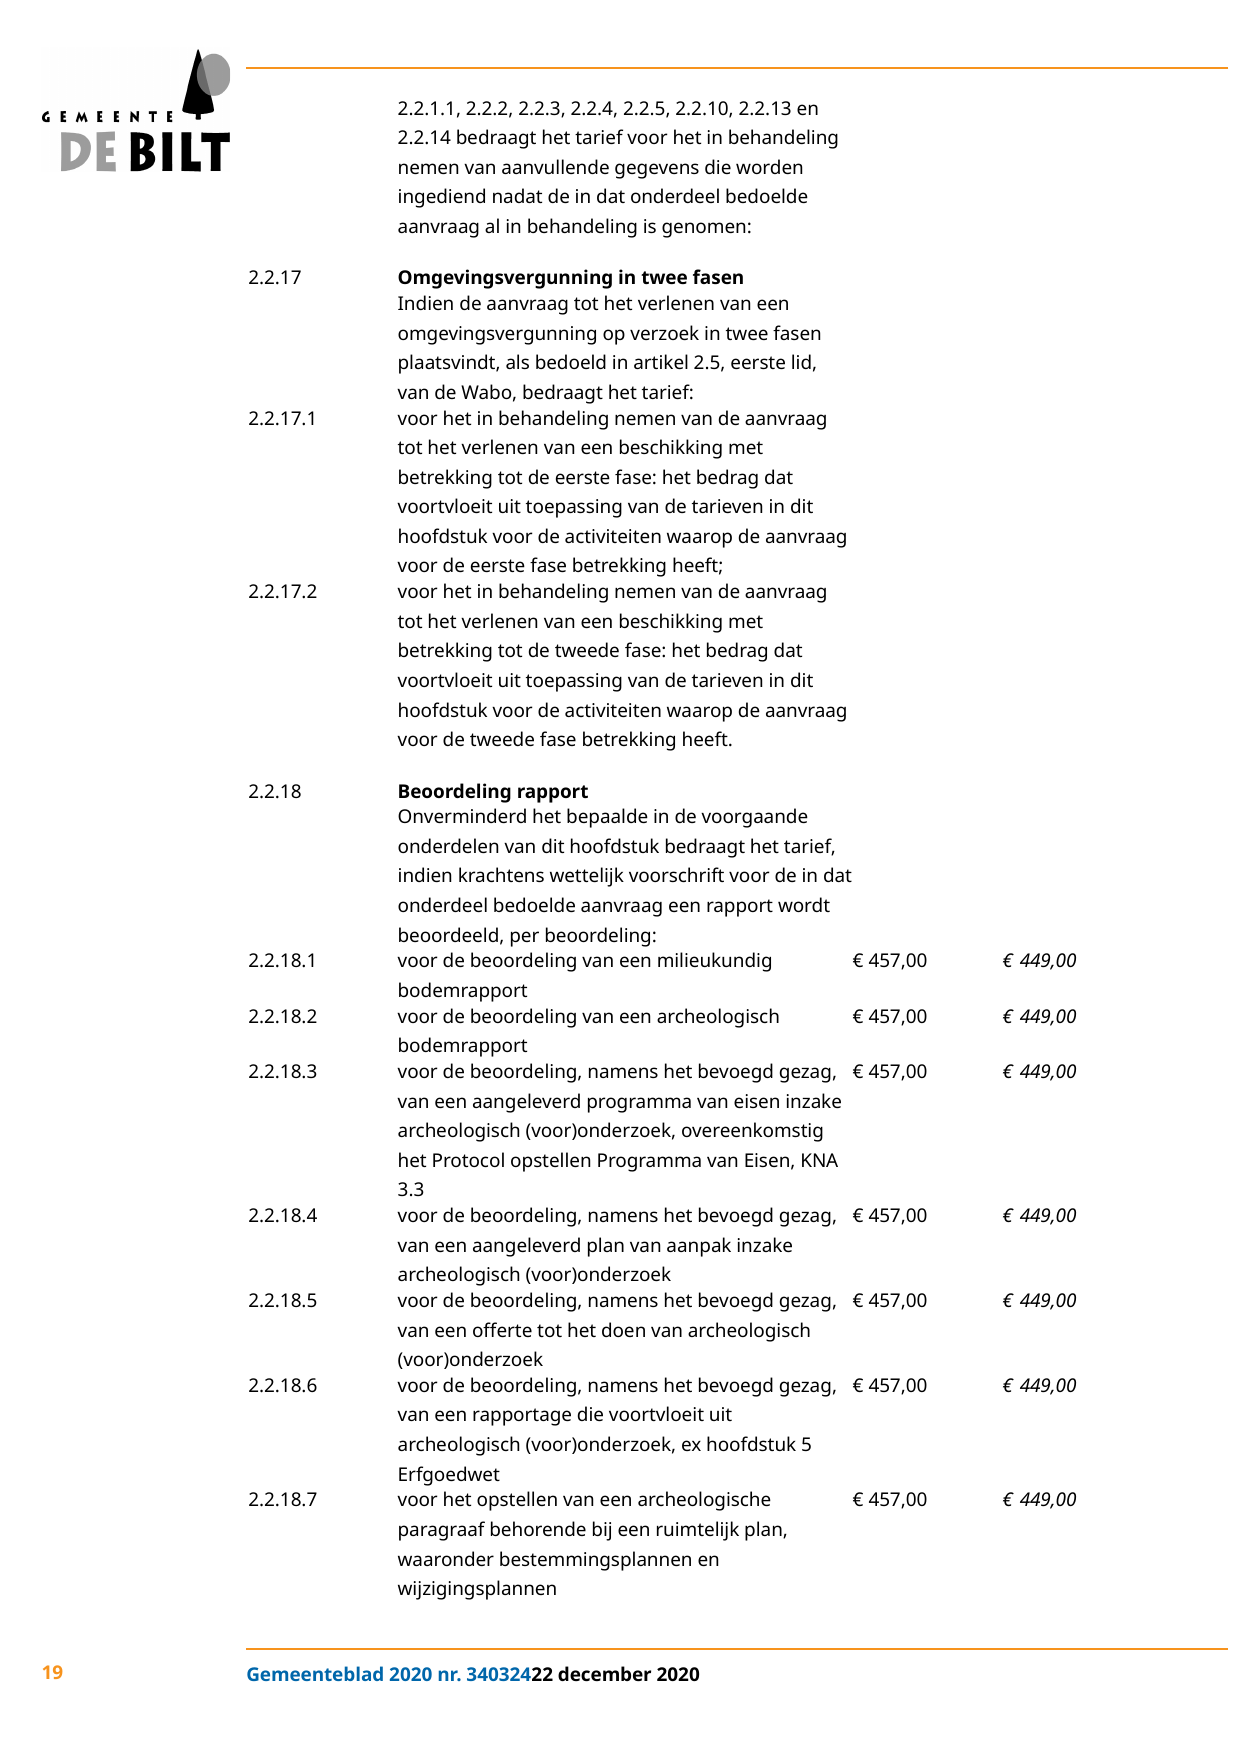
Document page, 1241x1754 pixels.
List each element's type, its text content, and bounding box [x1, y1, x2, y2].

table_cell [248, 95, 397, 239]
table_cell € 457,00 [853, 1287, 1002, 1372]
table_cell € 449,00 [1002, 948, 1152, 1003]
table_cell 2.2.17 [248, 265, 397, 290]
table_cell [1002, 290, 1152, 405]
table_cell € 449,00 [1002, 1202, 1152, 1287]
table_cell [1002, 405, 1152, 578]
table_cell voor het in behandeling nemen van de aanvraag tot het verlenen van een beschikking met betrekking tot de tweede fase: het bedrag dat voortvloeit uit toepassing van de tarieven in dit hoofdstuk voor de activiteiten waarop de aanvraag voor de tweede fase betrekking heeft. [398, 579, 852, 752]
table_cell Onverminderd het bepaalde in de voorgaande onderdelen van dit hoofdstuk bedraagt het tarief, indien krachtens wettelijk voorschrift voor de in dat onderdeel bedoelde aanvraag een rapport wordt beoordeeld, per beoordeling: [398, 804, 852, 948]
table_cell [248, 752, 397, 778]
table_cell [248, 290, 397, 405]
table_cell voor de beoordeling, namens het bevoegd gezag, van een offerte tot het doen van archeologisch (voor)onderzoek [398, 1287, 852, 1372]
table_cell voor de beoordeling van een archeologisch bodemrapport [398, 1003, 852, 1058]
table_cell 2.2.18 [248, 778, 397, 803]
table_cell Omgevingsvergunning in twee fasen [398, 265, 852, 290]
table_cell [853, 405, 1002, 578]
table_cell € 457,00 [853, 1058, 1002, 1202]
table_cell 2.2.18.6 [248, 1372, 397, 1487]
table_cell 2.2.17.2 [248, 579, 397, 752]
table_cell € 449,00 [1002, 1372, 1152, 1487]
table_cell voor de beoordeling, namens het bevoegd gezag, van een aangeleverd programma van eisen inzake archeologisch (voor)onderzoek, overeenkomstig het Protocol opstellen Programma van Eisen, KNA 3.3 [398, 1058, 852, 1202]
table_cell Indien de aanvraag tot het verlenen van een omgevingsvergunning op verzoek in twee fasen plaatsvindt, als bedoeld in artikel 2.5, eerste lid, van de Wabo, bedraagt het tarief: [398, 290, 852, 405]
table_cell 2.2.1.1, 2.2.2, 2.2.3, 2.2.4, 2.2.5, 2.2.10, 2.2.13 en 2.2.14 bedraagt het tarief voor het in behandeling nemen van aanvullende gegevens die worden ingediend nadat de in dat onderdeel bedoelde aanvraag al in behandeling is genomen: [398, 95, 852, 239]
table_cell 2.2.18.4 [248, 1202, 397, 1287]
table_cell [1002, 95, 1152, 239]
table_cell 2.2.18.3 [248, 1058, 397, 1202]
table_cell € 457,00 [853, 1202, 1002, 1287]
table_cell [1002, 239, 1152, 264]
table_cell voor de beoordeling van een milieukundig bodemrapport [398, 948, 852, 1003]
table_cell 2.2.18.5 [248, 1287, 397, 1372]
table_cell [853, 265, 1002, 290]
table_cell 2.2.18.7 [248, 1487, 397, 1601]
table_cell € 457,00 [853, 1003, 1002, 1058]
table_cell [853, 579, 1002, 752]
table_cell voor het in behandeling nemen van de aanvraag tot het verlenen van een beschikking met betrekking tot de eerste fase: het bedrag dat voortvloeit uit toepassing van de tarieven in dit hoofdstuk voor de activiteiten waarop de aanvraag voor de eerste fase betrekking heeft; [398, 405, 852, 578]
table_cell [248, 804, 397, 948]
table_cell [248, 239, 397, 264]
table_cell [853, 290, 1002, 405]
table_cell voor het opstellen van een archeologische paragraaf behorende bij een ruimtelijk plan, waaronder bestemmingsplannen en wijzigingsplannen [398, 1487, 852, 1601]
table_cell € 457,00 [853, 1487, 1002, 1601]
table_cell [853, 239, 1002, 264]
table_cell [853, 95, 1002, 239]
table_cell € 457,00 [853, 948, 1002, 1003]
table_cell 2.2.18.1 [248, 948, 397, 1003]
table_cell [853, 778, 1002, 803]
table_cell [1002, 579, 1152, 752]
table_cell [398, 239, 852, 264]
table_cell [1002, 265, 1152, 290]
table_cell € 449,00 [1002, 1003, 1152, 1058]
table_cell Beoordeling rapport [398, 778, 852, 803]
table_cell € 449,00 [1002, 1487, 1152, 1601]
table_cell [1002, 778, 1152, 803]
table_cell voor de beoordeling, namens het bevoegd gezag, van een aangeleverd plan van aanpak inzake archeologisch (voor)onderzoek [398, 1202, 852, 1287]
table_cell [1002, 752, 1152, 778]
table_cell € 449,00 [1002, 1287, 1152, 1372]
table_cell 2.2.18.2 [248, 1003, 397, 1058]
table_cell [1002, 804, 1152, 948]
table_cell [853, 804, 1002, 948]
picture [41, 47, 231, 172]
table_cell € 457,00 [853, 1372, 1002, 1487]
table_cell [853, 752, 1002, 778]
table_cell [398, 752, 852, 778]
table_cell € 449,00 [1002, 1058, 1152, 1202]
table_cell voor de beoordeling, namens het bevoegd gezag, van een rapportage die voortvloeit uit archeologisch (voor)onderzoek, ex hoofdstuk 5 Erfgoedwet [398, 1372, 852, 1487]
table_cell 2.2.17.1 [248, 405, 397, 578]
